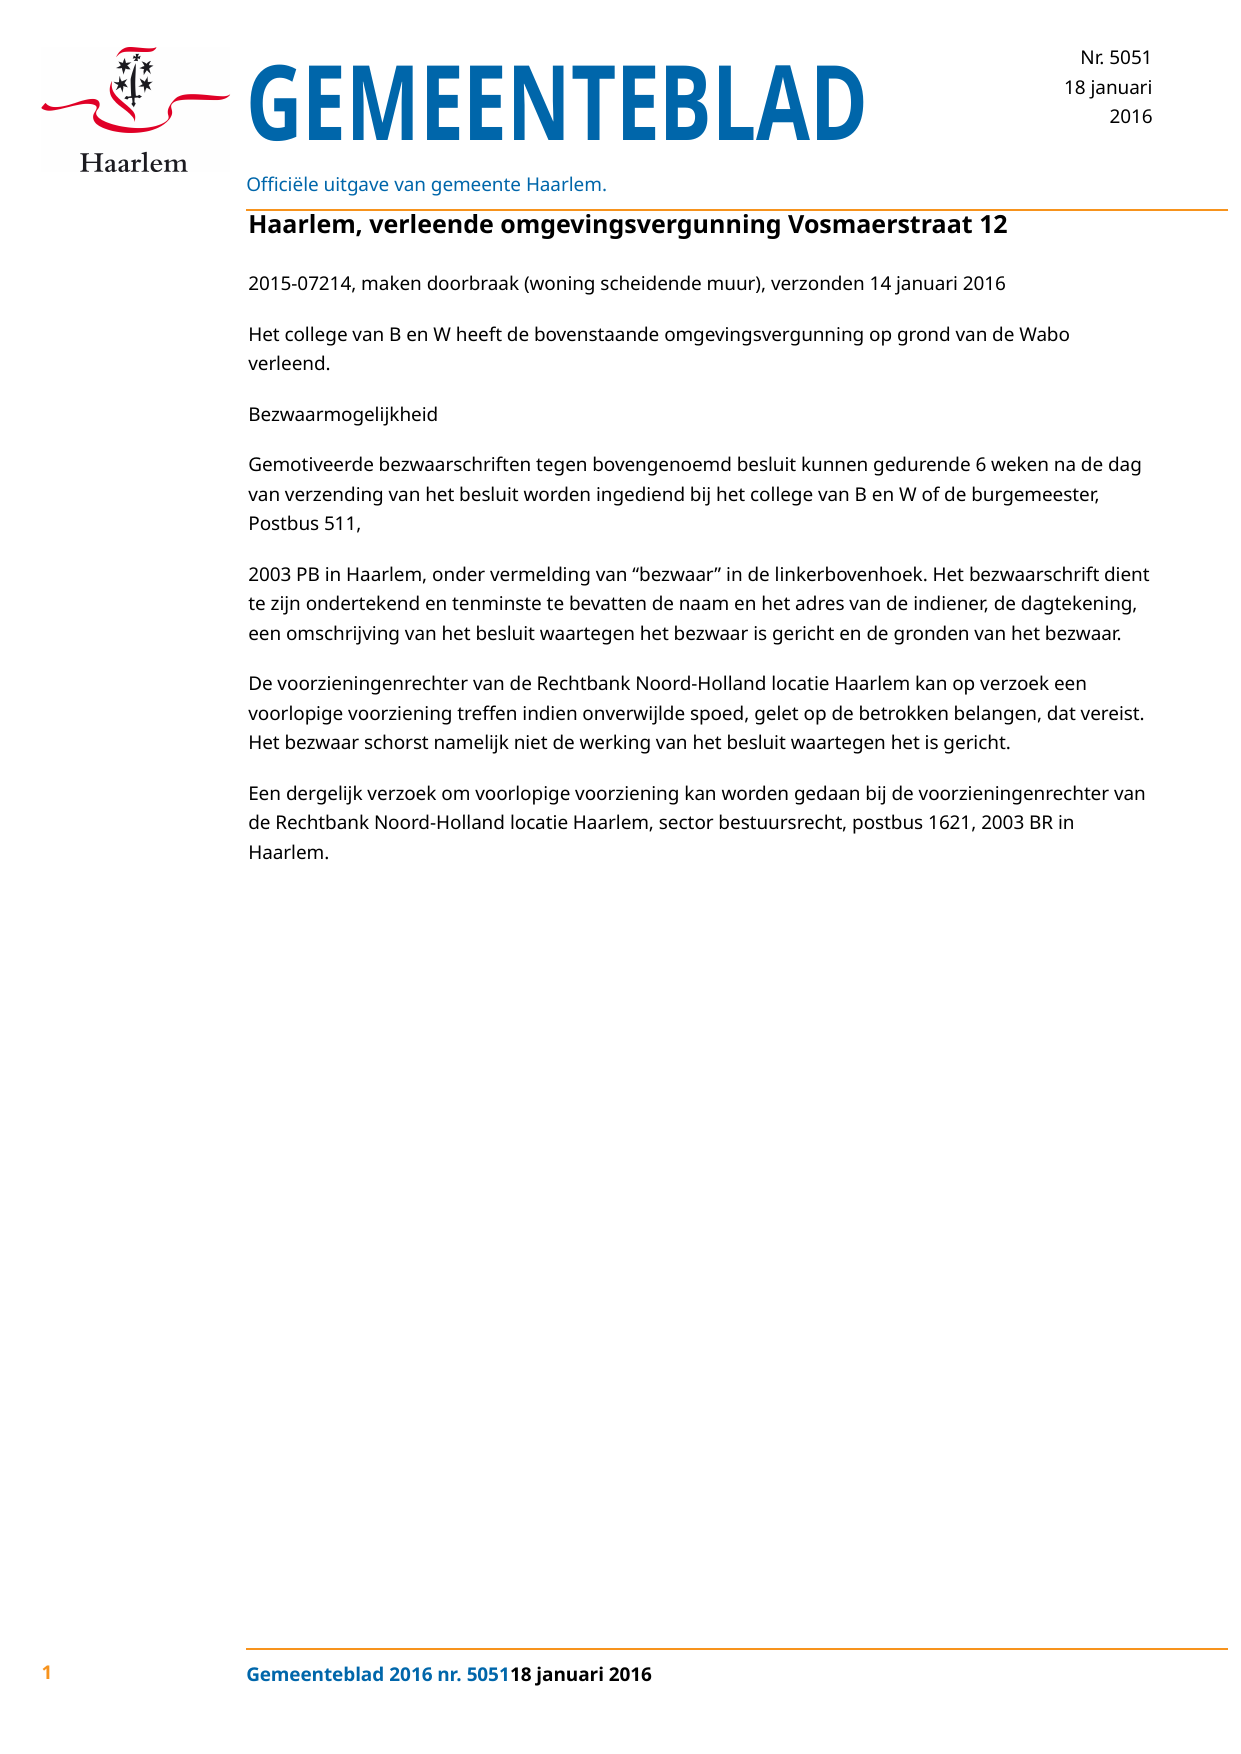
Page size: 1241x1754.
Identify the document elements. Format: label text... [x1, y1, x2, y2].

text 2015-07214, maken doorbraak (woning scheidende muur), verzonden 14 januari 2016 [248, 270, 1152, 296]
text Bezwaarmogelijkheid [248, 401, 1152, 426]
text 2003 PB in Haarlem, onder vermelding van “bezwaar” in de linkerbovenhoek. Het bezwaarschrift dient te zijn ondertekend en tenminste te bevatten de naam en het adres van de indiener, de dagtekening, een omschrijving van het besluit waartegen het bezwaar is gericht en de gronden van het bezwaar. [248, 561, 1152, 646]
text Het college van B en W heeft de bovenstaande omgevingsvergunning op grond van de Wabo verleend. [248, 321, 1152, 376]
text Haarlem, verleende omgevingsvergunning Vosmaerstraat 12 [248, 211, 1152, 241]
text De voorzieningenrechter van de Rechtbank Noord-Holland locatie Haarlem kan op verzoek een voorlopige voorziening treffen indien onverwijlde spoed, gelet op de betrokken belangen, dat vereist. Het bezwaar schorst namelijk niet de werking van het besluit waartegen het is gericht. [248, 670, 1152, 755]
picture [41, 47, 231, 172]
text Een dergelijk verzoek om voorlopige voorziening kan worden gedaan bij de voorzieningenrechter van de Rechtbank Noord-Holland locatie Haarlem, sector bestuursrecht, postbus 1621, 2003 BR in Haarlem. [248, 780, 1152, 865]
text Gemotiveerde bezwaarschriften tegen bovengenoemd besluit kunnen gedurende 6 weken na de dag van verzending van het besluit worden ingediend bij het college van B en W of de burgemeester, Postbus 511, [248, 451, 1152, 536]
